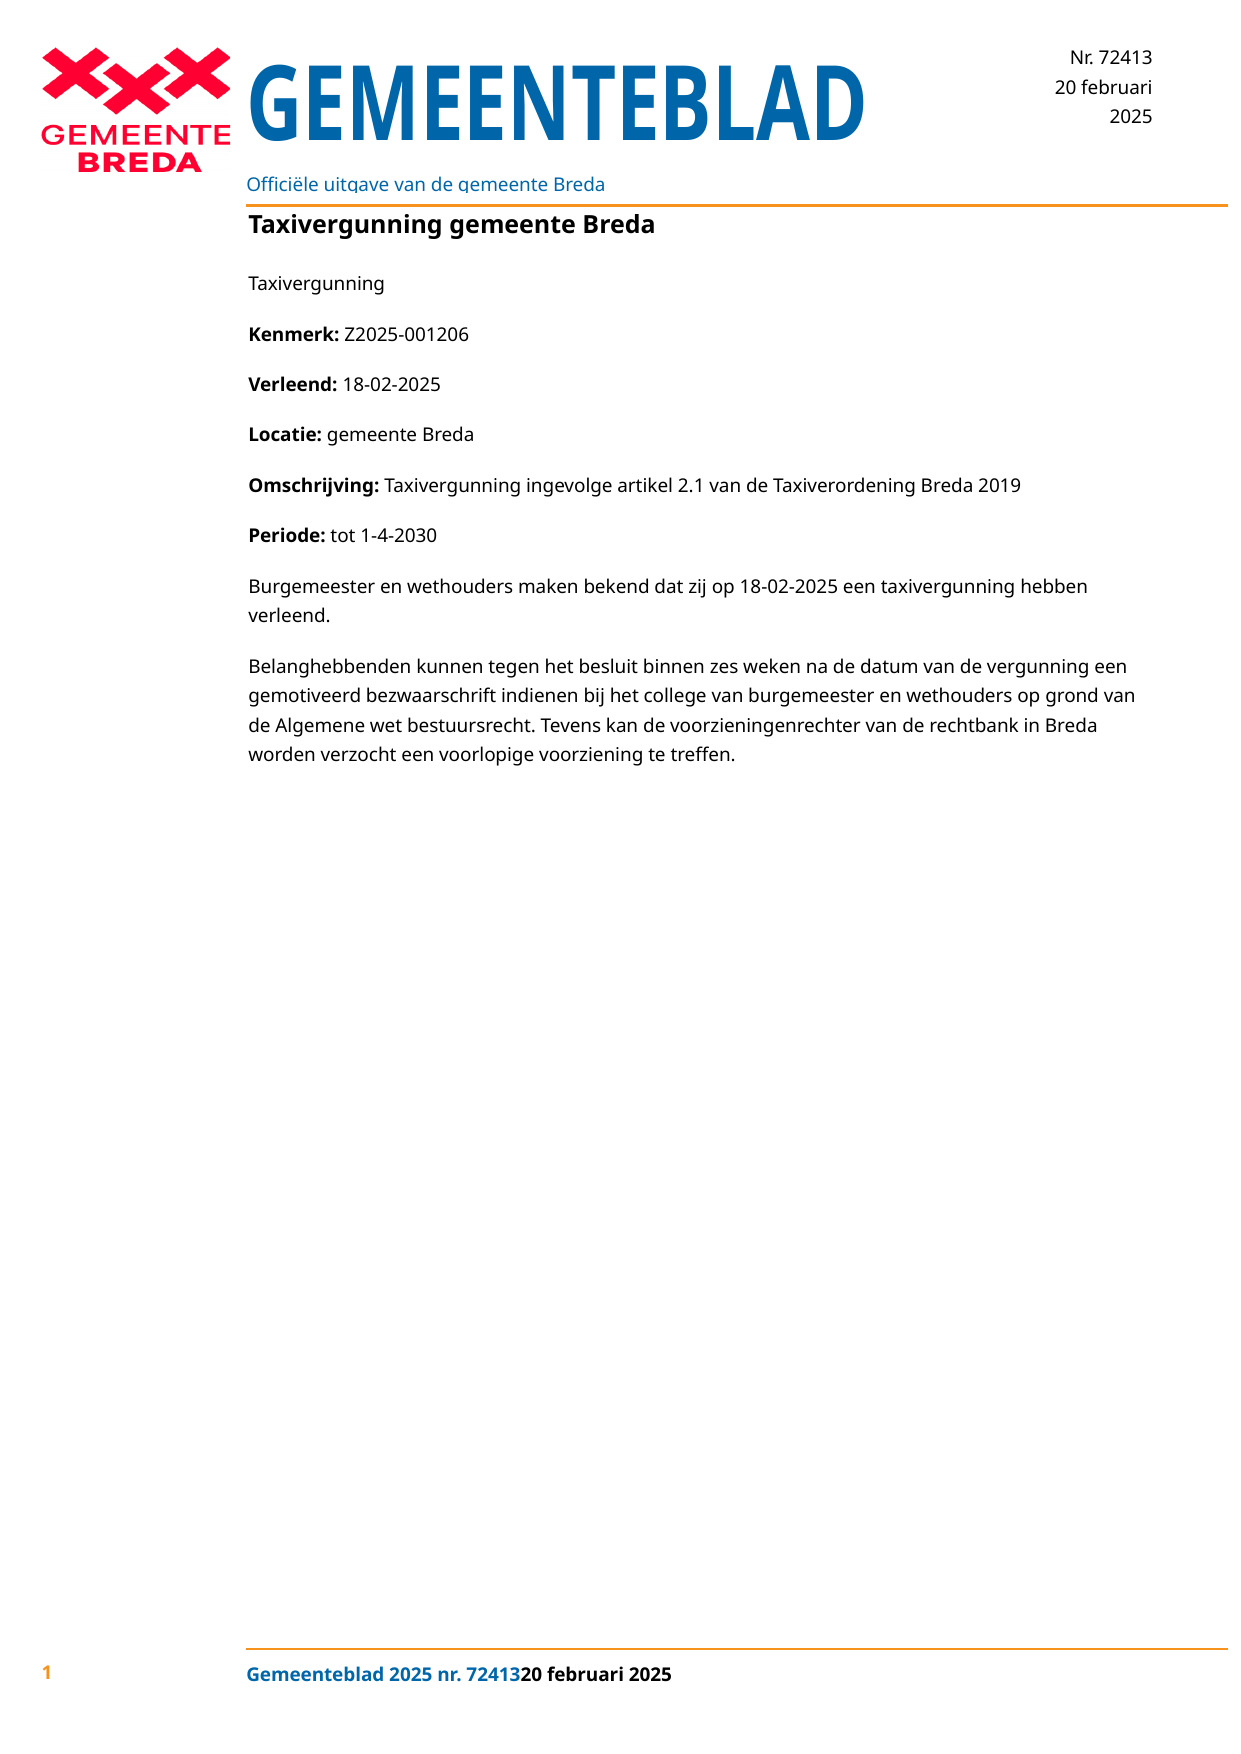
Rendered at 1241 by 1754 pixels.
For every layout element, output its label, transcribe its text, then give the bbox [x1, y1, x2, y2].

text Kenmerk: Z2025-001206 [248, 321, 1152, 346]
text Burgemeester en wethouders maken bekend dat zij op 18-02-2025 een taxivergunning hebben verleend. [248, 573, 1152, 628]
text Taxivergunning [248, 270, 1152, 296]
text Omschrijving: Taxivergunning ingevolge artikel 2.1 van de Taxiverordening Breda 2019 [248, 472, 1152, 498]
text Verleend: 18-02-2025 [248, 371, 1152, 397]
picture [41, 47, 231, 172]
text Locatie: gemeente Breda [248, 422, 1152, 447]
text Belanghebbenden kunnen tegen het besluit binnen zes weken na de datum van de vergunning een gemotiveerd bezwaarschrift indienen bij het college van burgemeester en wethouders op grond van de Algemene wet bestuursrecht. Tevens kan de voorzieningenrechter van de rechtbank in Breda worden verzocht een voorlopige voorziening te treffen. [248, 653, 1152, 767]
text Taxivergunning gemeente Breda [248, 207, 1152, 241]
text Periode: tot 1-4-2030 [248, 522, 1152, 548]
